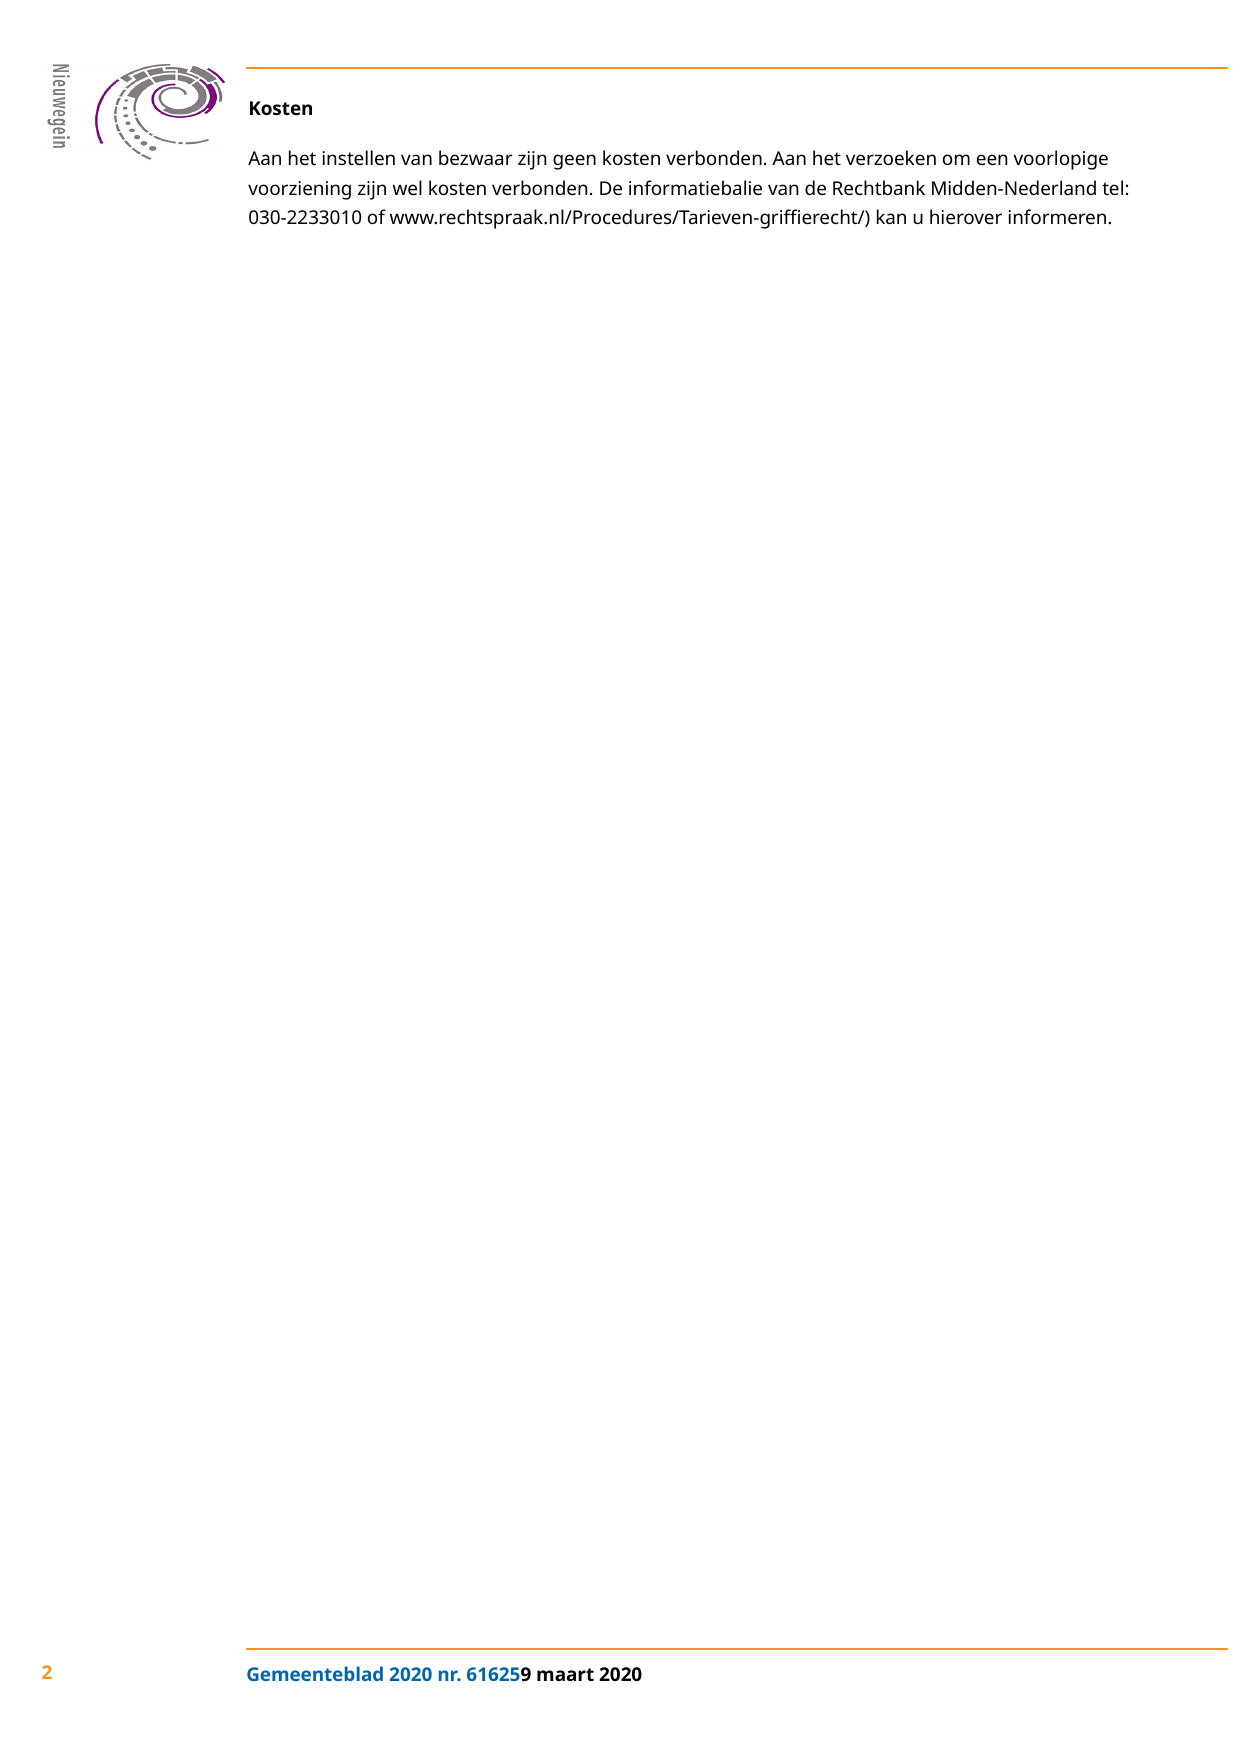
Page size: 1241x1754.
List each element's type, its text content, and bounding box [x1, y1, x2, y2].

text Kosten [248, 95, 1152, 121]
picture [41, 47, 231, 172]
text Aan het instellen van bezwaar zijn geen kosten verbonden. Aan het verzoeken om een voorlopige voorziening zijn wel kosten verbonden. De informatiebalie van de Rechtbank Midden-Nederland tel: 030-2233010 of www.rechtspraak.nl/Procedures/Tarieven-griffierecht/) kan u hierover informeren. [248, 145, 1152, 230]
